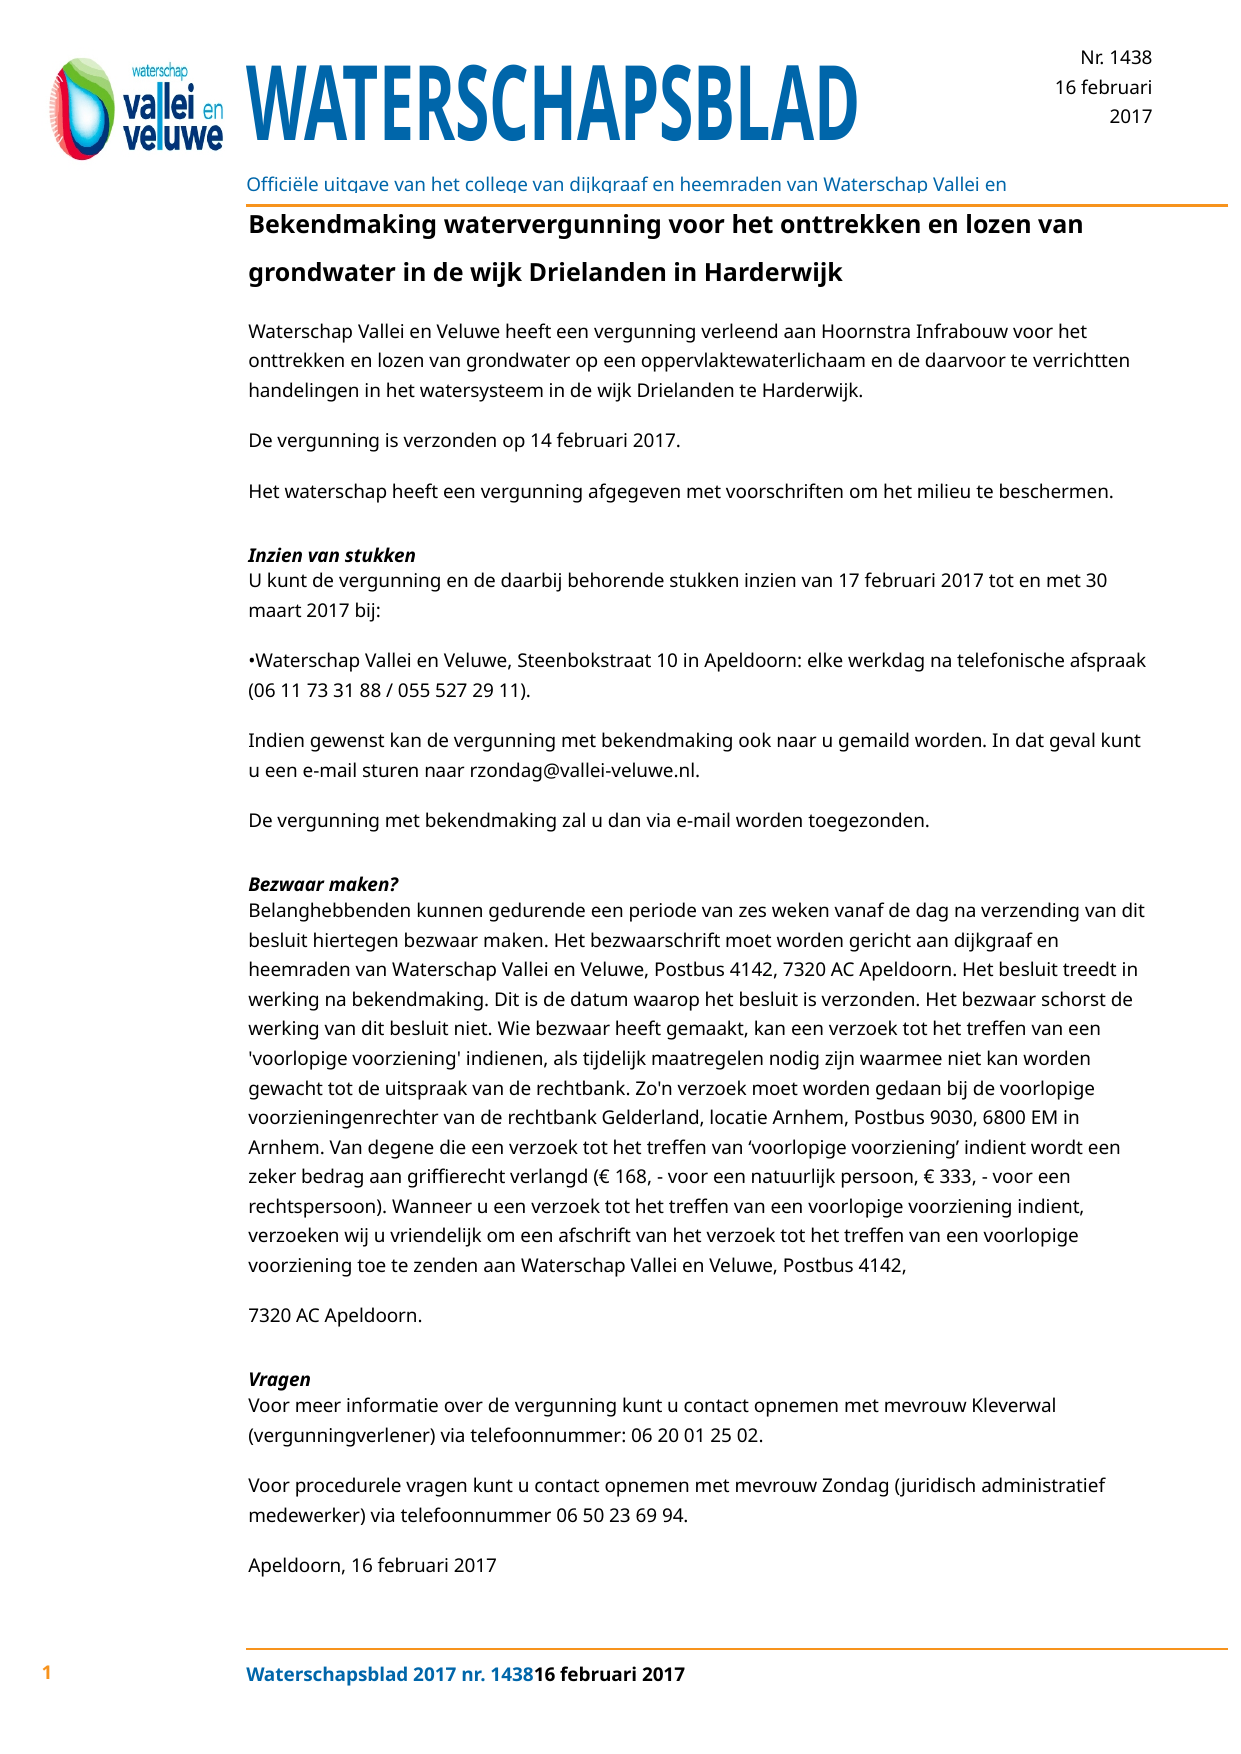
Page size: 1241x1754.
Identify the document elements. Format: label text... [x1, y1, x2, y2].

text Inzien van stukken [248, 542, 1152, 568]
text Bekendmaking watervergunning voor het onttrekken en lozen van grondwater in de wijk Drielanden in Harderwijk [248, 207, 1152, 288]
text Belanghebbenden kunnen gedurende een periode van zes weken vanaf de dag na verzending van dit besluit hiertegen bezwaar maken. Het bezwaarschrift moet worden gericht aan dijkgraaf en heemraden van Waterschap Vallei en Veluwe, Postbus 4142, 7320 AC Apeldoorn. Het besluit treedt in werking na bekendmaking. Dit is de datum waarop het besluit is verzonden. Het bezwaar schorst de werking van dit besluit niet. Wie bezwaar heeft gemaakt, kan een verzoek tot het treffen van een 'voorlopige voorziening' indienen, als tijdelijk maatregelen nodig zijn waarmee niet kan worden gewacht tot de uitspraak van de rechtbank. Zo'n verzoek moet worden gedaan bij de voorlopige voorzieningenrechter van de rechtbank Gelderland, locatie Arnhem, Postbus 9030, 6800 EM in Arnhem. Van degene die een verzoek tot het treffen van ‘voorlopige voorziening’ indient wordt een zeker bedrag aan griffierecht verlangd (€ 168, - voor een natuurlijk persoon, € 333, - voor een rechtspersoon). Wanneer u een verzoek tot het treffen van een voorlopige voorziening indient, verzoeken wij u vriendelijk om een afschrift van het verzoek tot het treffen van een voorlopige voorziening toe te zenden aan Waterschap Vallei en Veluwe, Postbus 4142, [248, 897, 1152, 1278]
picture [41, 47, 231, 172]
text 7320 AC Apeldoorn. [248, 1303, 1152, 1328]
text Vragen [248, 1367, 1152, 1392]
text Het waterschap heeft een vergunning afgegeven met voorschriften om het milieu te beschermen. [248, 478, 1152, 504]
text Voor meer informatie over de vergunning kunt u contact opnemen met mevrouw Kleverwal (vergunningverlener) via telefoonnummer: 06 20 01 25 02. [248, 1392, 1152, 1448]
text U kunt de vergunning en de daarbij behorende stukken inzien van 17 februari 2017 tot en met 30 maart 2017 bij: [248, 568, 1152, 623]
text De vergunning is verzonden op 14 februari 2017. [248, 427, 1152, 453]
text Apeldoorn, 16 februari 2017 [248, 1552, 1152, 1578]
text Voor procedurele vragen kunt u contact opnemen met mevrouw Zondag (juridisch administratief medewerker) via telefoonnummer 06 50 23 69 94. [248, 1472, 1152, 1528]
text •Waterschap Vallei en Veluwe, Steenbokstraat 10 in Apeldoorn: elke werkdag na telefonische afspraak (06 11 73 31 88 / 055 527 29 11). [248, 648, 1152, 703]
text Waterschap Vallei en Veluwe heeft een vergunning verleend aan Hoornstra Infrabouw voor het onttrekken en lozen van grondwater op een oppervlaktewaterlichaam en de daarvoor te verrichtten handelingen in het watersysteem in de wijk Drielanden te Harderwijk. [248, 318, 1152, 403]
text Indien gewenst kan de vergunning met bekendmaking ook naar u gemaild worden. In dat geval kunt u een e-mail sturen naar rzondag@vallei-veluwe.nl. [248, 728, 1152, 783]
text De vergunning met bekendmaking zal u dan via e-mail worden toegezonden. [248, 808, 1152, 833]
text Bezwaar maken? [248, 872, 1152, 897]
